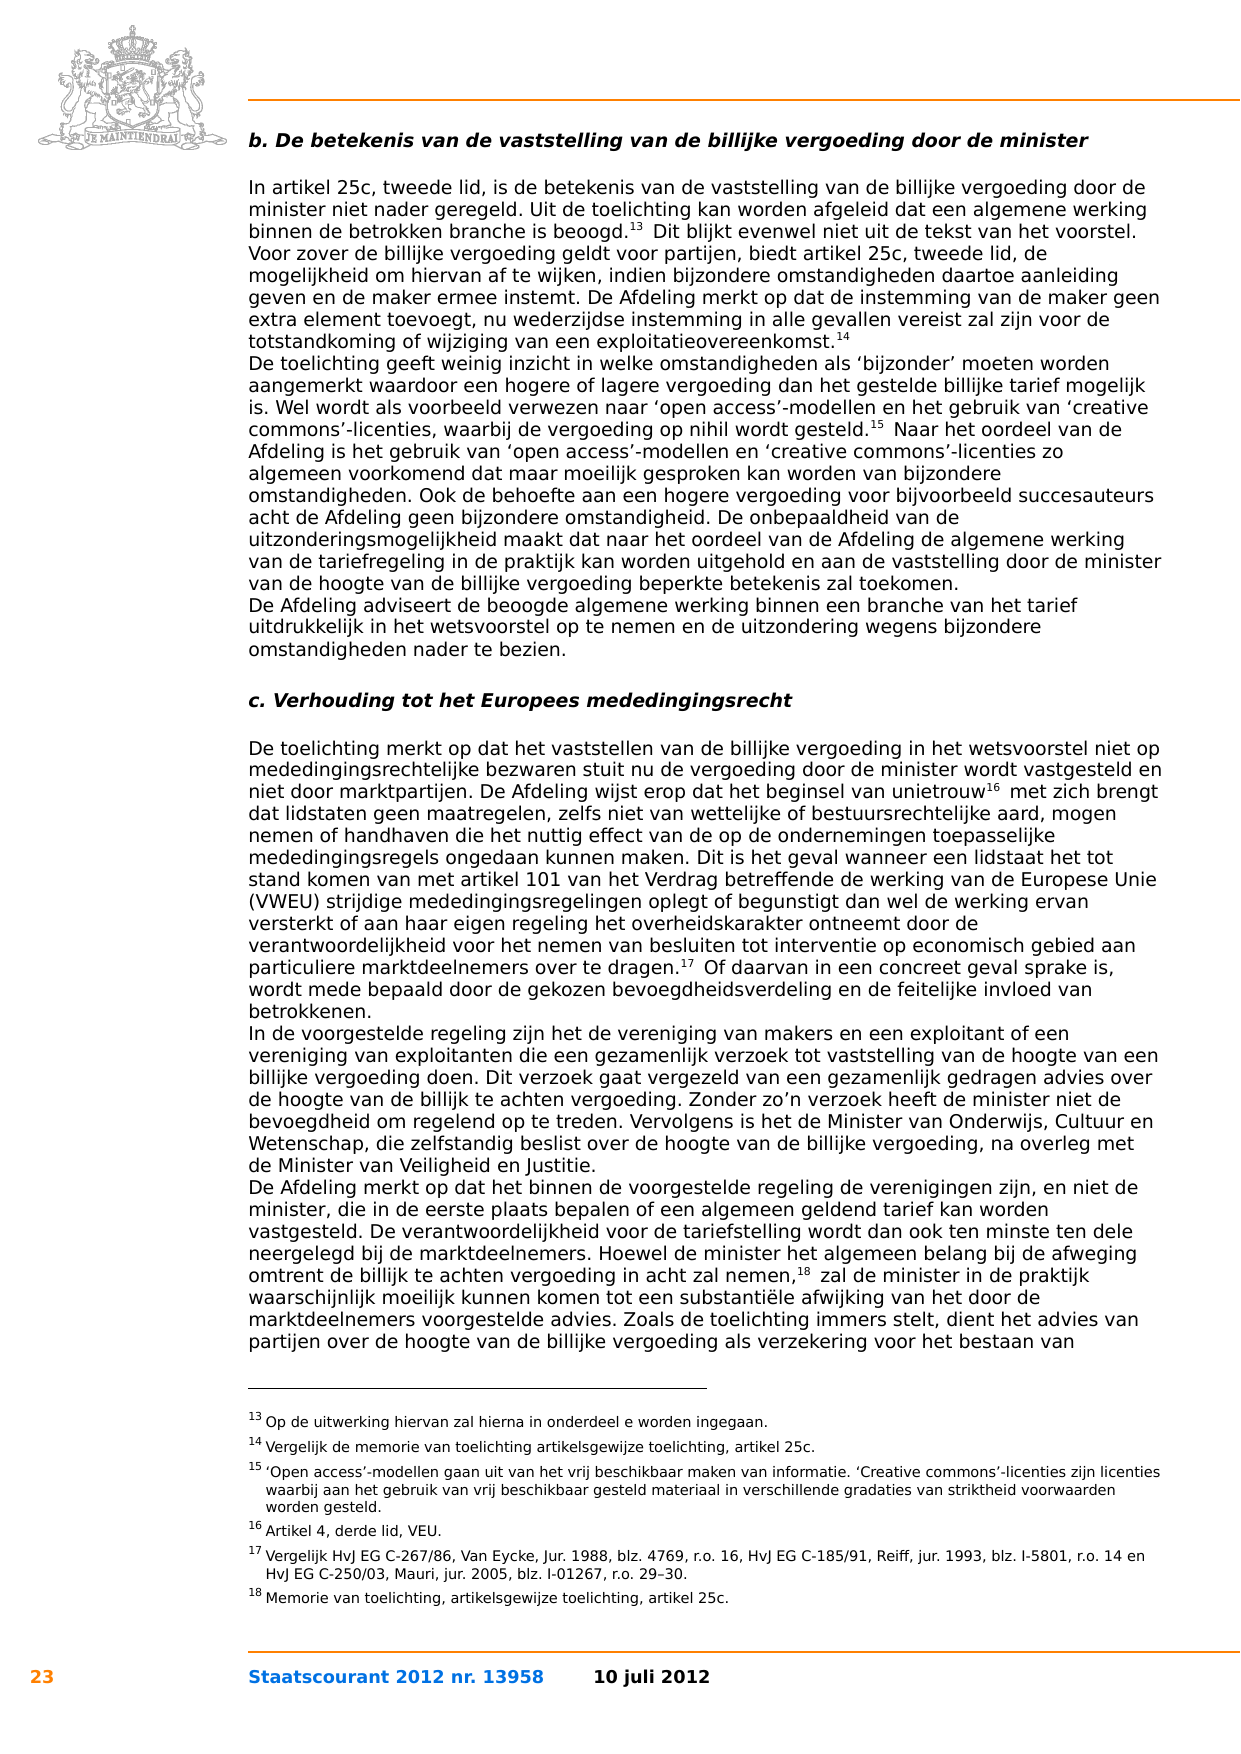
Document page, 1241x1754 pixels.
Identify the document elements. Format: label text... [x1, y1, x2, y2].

text Memorie van toelichting, artikelsgewijze toelichting, artikel 25c. [248, 1586, 1163, 1608]
text In artikel 25c, tweede lid, is de betekenis van de vaststelling van de billijke vergoeding door de minister niet nader geregeld. Uit de toelichting kan worden afgeleid dat een algemene werking binnen de betrokken branche is beoogd. Dit blijkt evenwel niet uit de tekst van het voorstel. [248, 177, 1163, 243]
text In de voorgestelde regeling zijn het de vereniging van makers en een exploitant of een vereniging van exploitanten die een gezamenlijk verzoek tot vaststelling van de hoogte van een billijke vergoeding doen. Dit verzoek gaat vergezeld van een gezamenlijk gedragen advies over de hoogte van de billijk te achten vergoeding. Zonder zo’n verzoek heeft de minister niet de bevoegdheid om regelend op te treden. Vervolgens is het de Minister van Onderwijs, Cultuur en Wetenschap, die zelfstandig beslist over de hoogte van de billijke vergoeding, na overleg met de Minister van Veiligheid en Justitie. [248, 1023, 1163, 1177]
text Voor zover de billijke vergoeding geldt voor partijen, biedt artikel 25c, tweede lid, de mogelijkheid om hiervan af te wijken, indien bijzondere omstandigheden daartoe aanleiding geven en de maker ermee instemt. De Afdeling merkt op dat de instemming van de maker geen extra element toevoegt, nu wederzijdse instemming in alle gevallen vereist zal zijn voor de totstandkoming of wijziging van een exploitatieovereenkomst. [248, 243, 1163, 353]
text ‘Open access’-modellen gaan uit van het vrij beschikbaar maken van informatie. ‘Creative commons’-licenties zijn licenties waarbij aan het gebruik van vrij beschikbaar gesteld materiaal in verschillende gradaties van striktheid voorwaarden worden gesteld. [248, 1460, 1163, 1516]
picture [38, 25, 227, 150]
text Artikel 4, derde lid, VEU. [248, 1519, 1163, 1541]
text Vergelijk HvJ EG C-267/86, Van Eycke, Jur. 1988, blz. 4769, r.o. 16, HvJ EG C-185/91, Reiff, jur. 1993, blz. I-5801, r.o. 14 en HvJ EG C-250/03, Mauri, jur. 2005, blz. I-01267, r.o. 29–30. [248, 1544, 1163, 1583]
text De toelichting merkt op dat het vaststellen van de billijke vergoeding in het wetsvoorstel niet op mededingingsrechtelijke bezwaren stuit nu de vergoeding door de minister wordt vastgesteld en niet door marktpartijen. De Afdeling wijst erop dat het beginsel van unietrouw met zich brengt dat lidstaten geen maatregelen, zelfs niet van wettelijke of bestuursrechtelijke aard, mogen nemen of handhaven die het nuttig effect van de op de ondernemingen toepasselijke mededingingsregels ongedaan kunnen maken. Dit is het geval wanneer een lidstaat het tot stand komen van met artikel 101 van het Verdrag betreffende de werking van de Europese Unie (VWEU) strijdige mededingingsregelingen oplegt of begunstigt dan wel de werking ervan versterkt of aan haar eigen regeling het overheidskarakter ontneemt door de verantwoordelijkheid voor het nemen van besluiten tot interventie op economisch gebied aan particuliere marktdeelnemers over te dragen. Of daarvan in een concreet geval sprake is, wordt mede bepaald door de gekozen bevoegdheidsverdeling en de feitelijke invloed van betrokkenen. [248, 737, 1163, 1023]
text Vergelijk de memorie van toelichting artikelsgewijze toelichting, artikel 25c. [248, 1435, 1163, 1457]
text De Afdeling merkt op dat het binnen de voorgestelde regeling de verenigingen zijn, en niet de minister, die in de eerste plaats bepalen of een algemeen geldend tarief kan worden vastgesteld. De verantwoordelijkheid voor de tariefstelling wordt dan ook ten minste ten dele neergelegd bij de marktdeelnemers. Hoewel de minister het algemeen belang bij de afweging omtrent de billijk te achten vergoeding in acht zal nemen, zal de minister in de praktijk waarschijnlijk moeilijk kunnen komen tot een substantiële afwijking van het door de marktdeelnemers voorgestelde advies. Zoals de toelichting immers stelt, dient het advies van partijen over de hoogte van de billijke vergoeding als verzekering voor het bestaan van [248, 1177, 1163, 1353]
subtitle c. Verhouding tot het Europees mededingingsrecht [248, 690, 1163, 712]
text De Afdeling adviseert de beoogde algemene werking binnen een branche van het tarief uitdrukkelijk in het wetsvoorstel op te nemen en de uitzondering wegens bijzondere omstandigheden nader te bezien. [248, 594, 1163, 660]
text De toelichting geeft weinig inzicht in welke omstandigheden als ‘bijzonder’ moeten worden aangemerkt waardoor een hogere of lagere vergoeding dan het gestelde billijke tarief mogelijk is. Wel wordt als voorbeeld verwezen naar ‘open access’-modellen en het gebruik van ‘creative commons’-licenties, waarbij de vergoeding op nihil wordt gesteld. Naar het oordeel van de Afdeling is het gebruik van ‘open access’-modellen en ‘creative commons’-licenties zo algemeen voorkomend dat maar moeilijk gesproken kan worden van bijzondere omstandigheden. Ook de behoefte aan een hogere vergoeding voor bijvoorbeeld succesauteurs acht de Afdeling geen bijzondere omstandigheid. De onbepaaldheid van de uitzonderingsmogelijkheid maakt dat naar het oordeel van de Afdeling de algemene werking van de tariefregeling in de praktijk kan worden uitgehold en aan de vaststelling door de minister van de hoogte van de billijke vergoeding beperkte betekenis zal toekomen. [248, 353, 1163, 594]
text Op de uitwerking hiervan zal hierna in onderdeel e worden ingegaan. [248, 1410, 1163, 1432]
subtitle b. De betekenis van de vaststelling van de billijke vergoeding door de minister [248, 130, 1163, 152]
